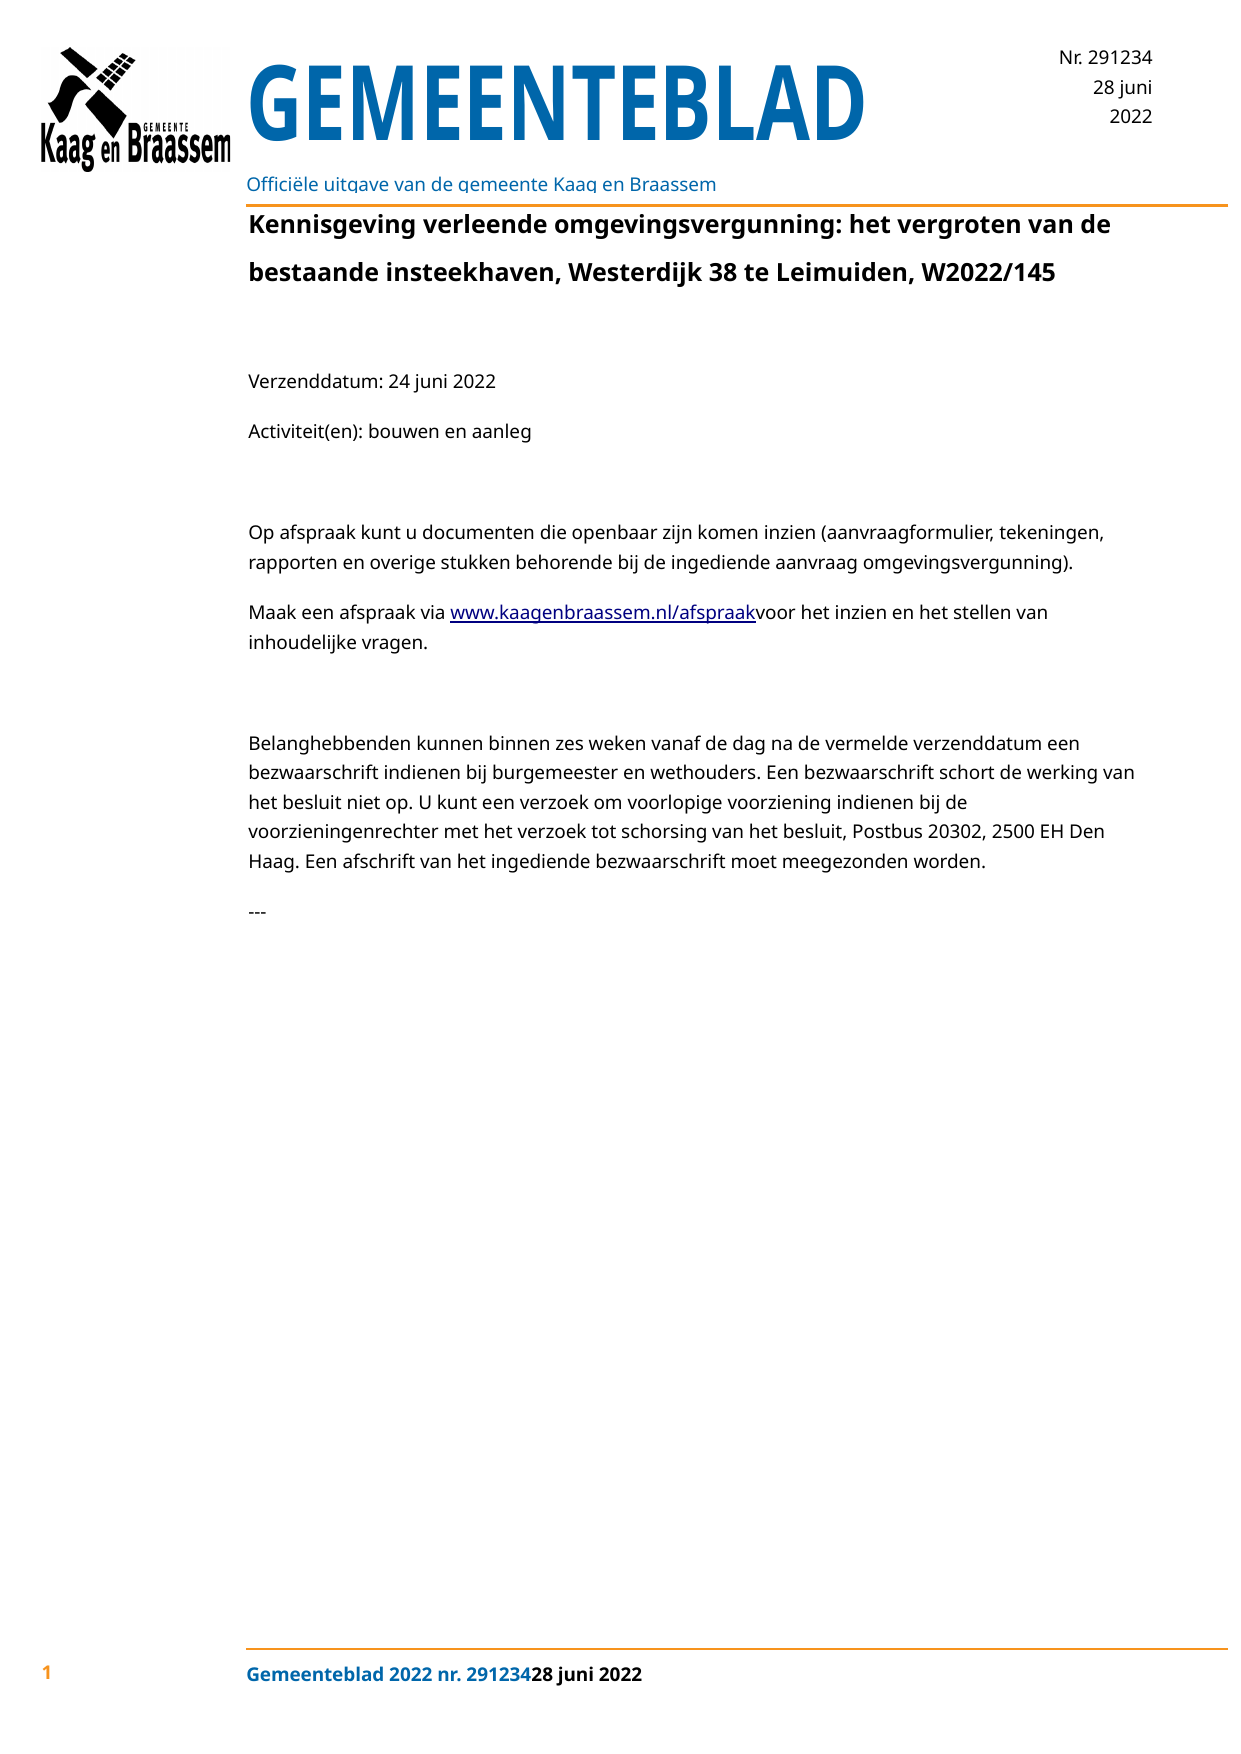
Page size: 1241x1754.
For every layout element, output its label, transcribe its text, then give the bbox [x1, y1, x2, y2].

text Op afspraak kunt u documenten die openbaar zijn komen inzien (aanvraagformulier, tekeningen, rapporten en overige stukken behorende bij de ingediende aanvraag omgevingsvergunning). [248, 519, 1152, 575]
text Activiteit(en): bouwen en aanleg [248, 419, 1152, 444]
text Belanghebbenden kunnen binnen zes weken vanaf de dag na de vermelde verzenddatum een bezwaarschrift indienen bij burgemeester en wethouders. Een bezwaarschrift schort de werking van het besluit niet op. U kunt een verzoek om voorlopige voorziening indienen bij de voorzieningenrechter met het verzoek tot schorsing van het besluit, Postbus 20302, 2500 EH Den Haag. Een afschrift van het ingediende bezwaarschrift moet meegezonden worden. [248, 730, 1152, 874]
picture [41, 47, 231, 172]
text Maak een afspraak via www.kaagenbraassem.nl/afspraakvoor het inzien en het stellen van inhoudelijke vragen. [248, 599, 1152, 655]
text Kennisgeving verleende omgevingsvergunning: het vergroten van de bestaande insteekhaven, Westerdijk 38 te Leimuiden, W2022/145 [248, 207, 1152, 288]
text Verzenddatum: 24 juni 2022 [248, 368, 1152, 394]
text --- [248, 899, 1152, 924]
